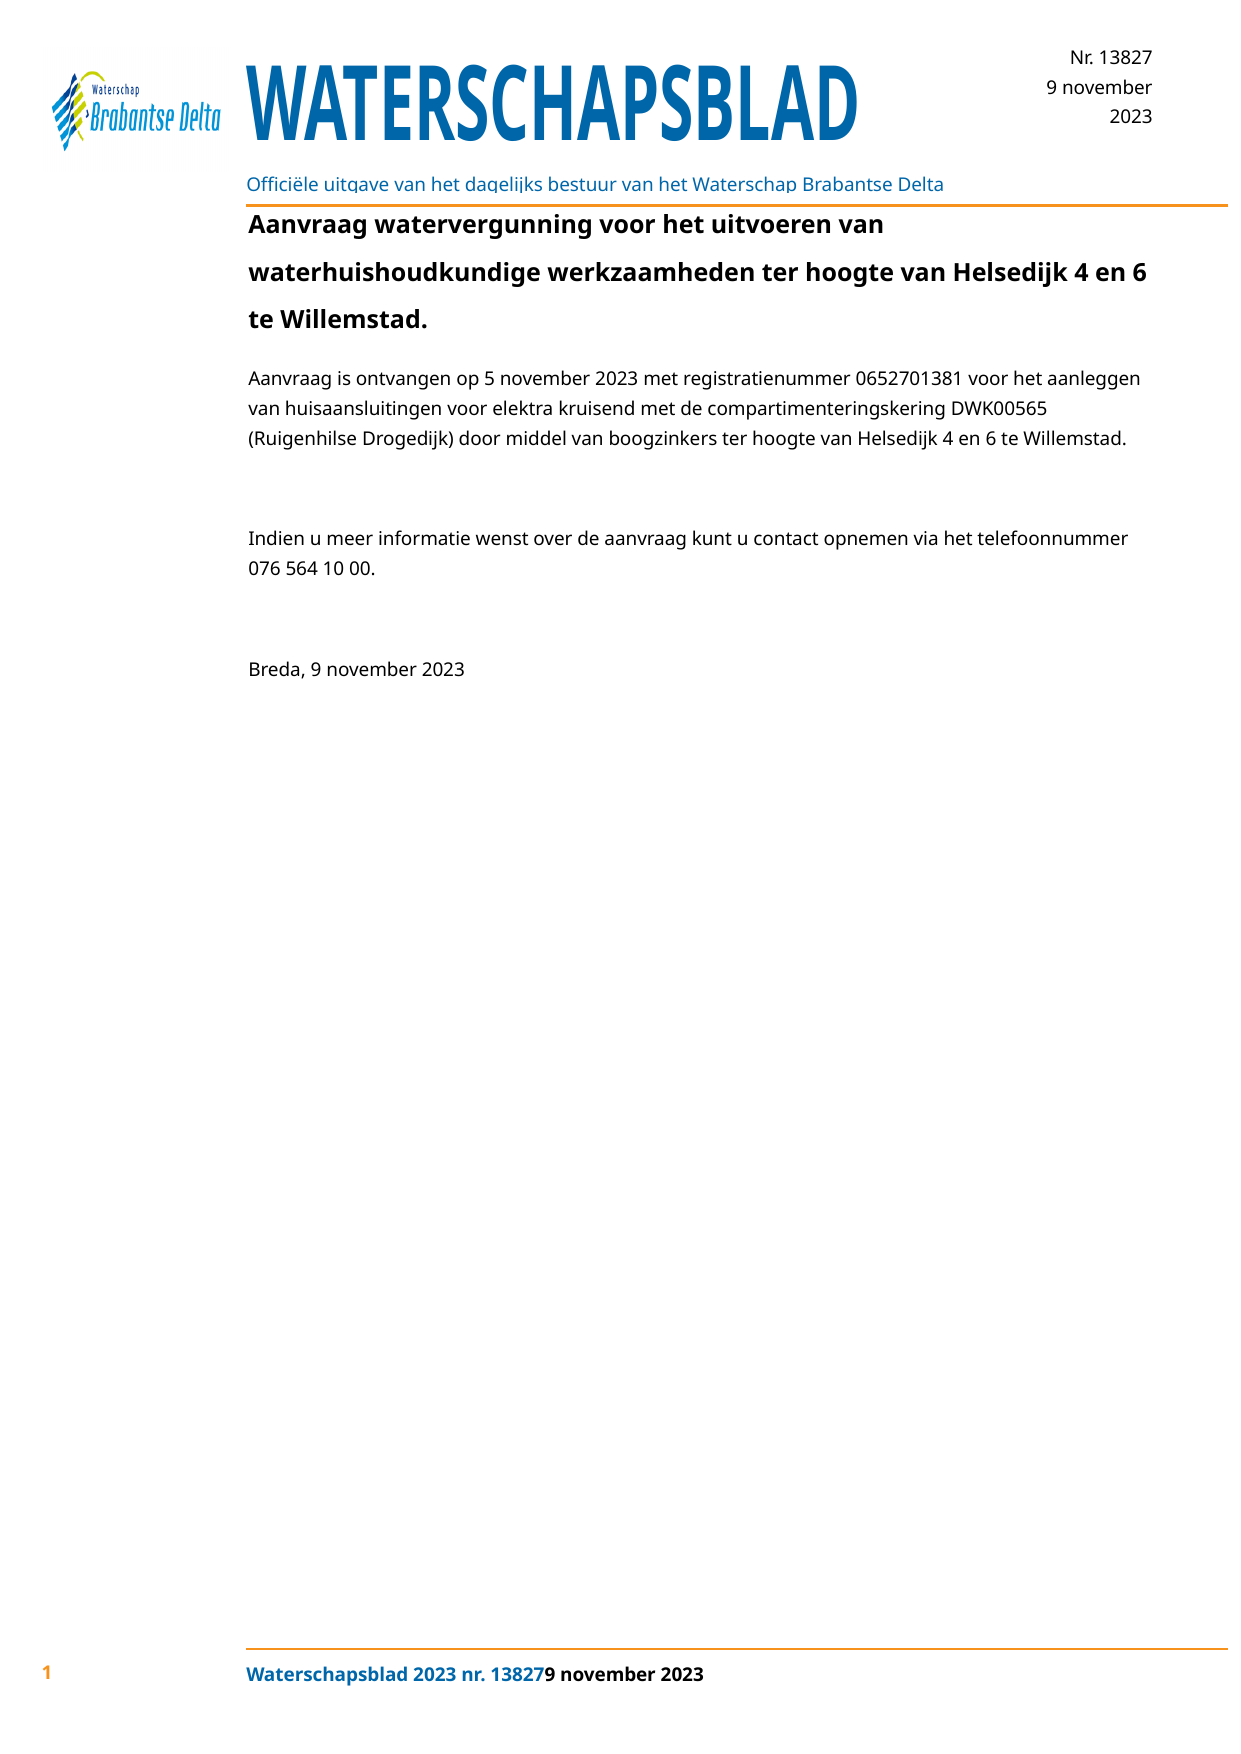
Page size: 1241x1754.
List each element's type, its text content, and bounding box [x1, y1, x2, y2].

text Breda, 9 november 2023 [248, 656, 1152, 682]
text Indien u meer informatie wenst over de aanvraag kunt u contact opnemen via het telefoonnummer 076 564 10 00. [248, 526, 1152, 581]
text Aanvraag watervergunning voor het uitvoeren van waterhuishoudkundige werkzaamheden ter hoogte van Helsedijk 4 en 6 te Willemstad. [248, 207, 1152, 336]
text Aanvraag is ontvangen op 5 november 2023 met registratienummer 0652701381 voor het aanleggen van huisaansluitingen voor elektra kruisend met de compartimenteringskering DWK00565 (Ruigenhilse Drogedijk) door middel van boogzinkers ter hoogte van Helsedijk 4 en 6 te Willemstad. [248, 366, 1152, 450]
picture [41, 47, 231, 172]
